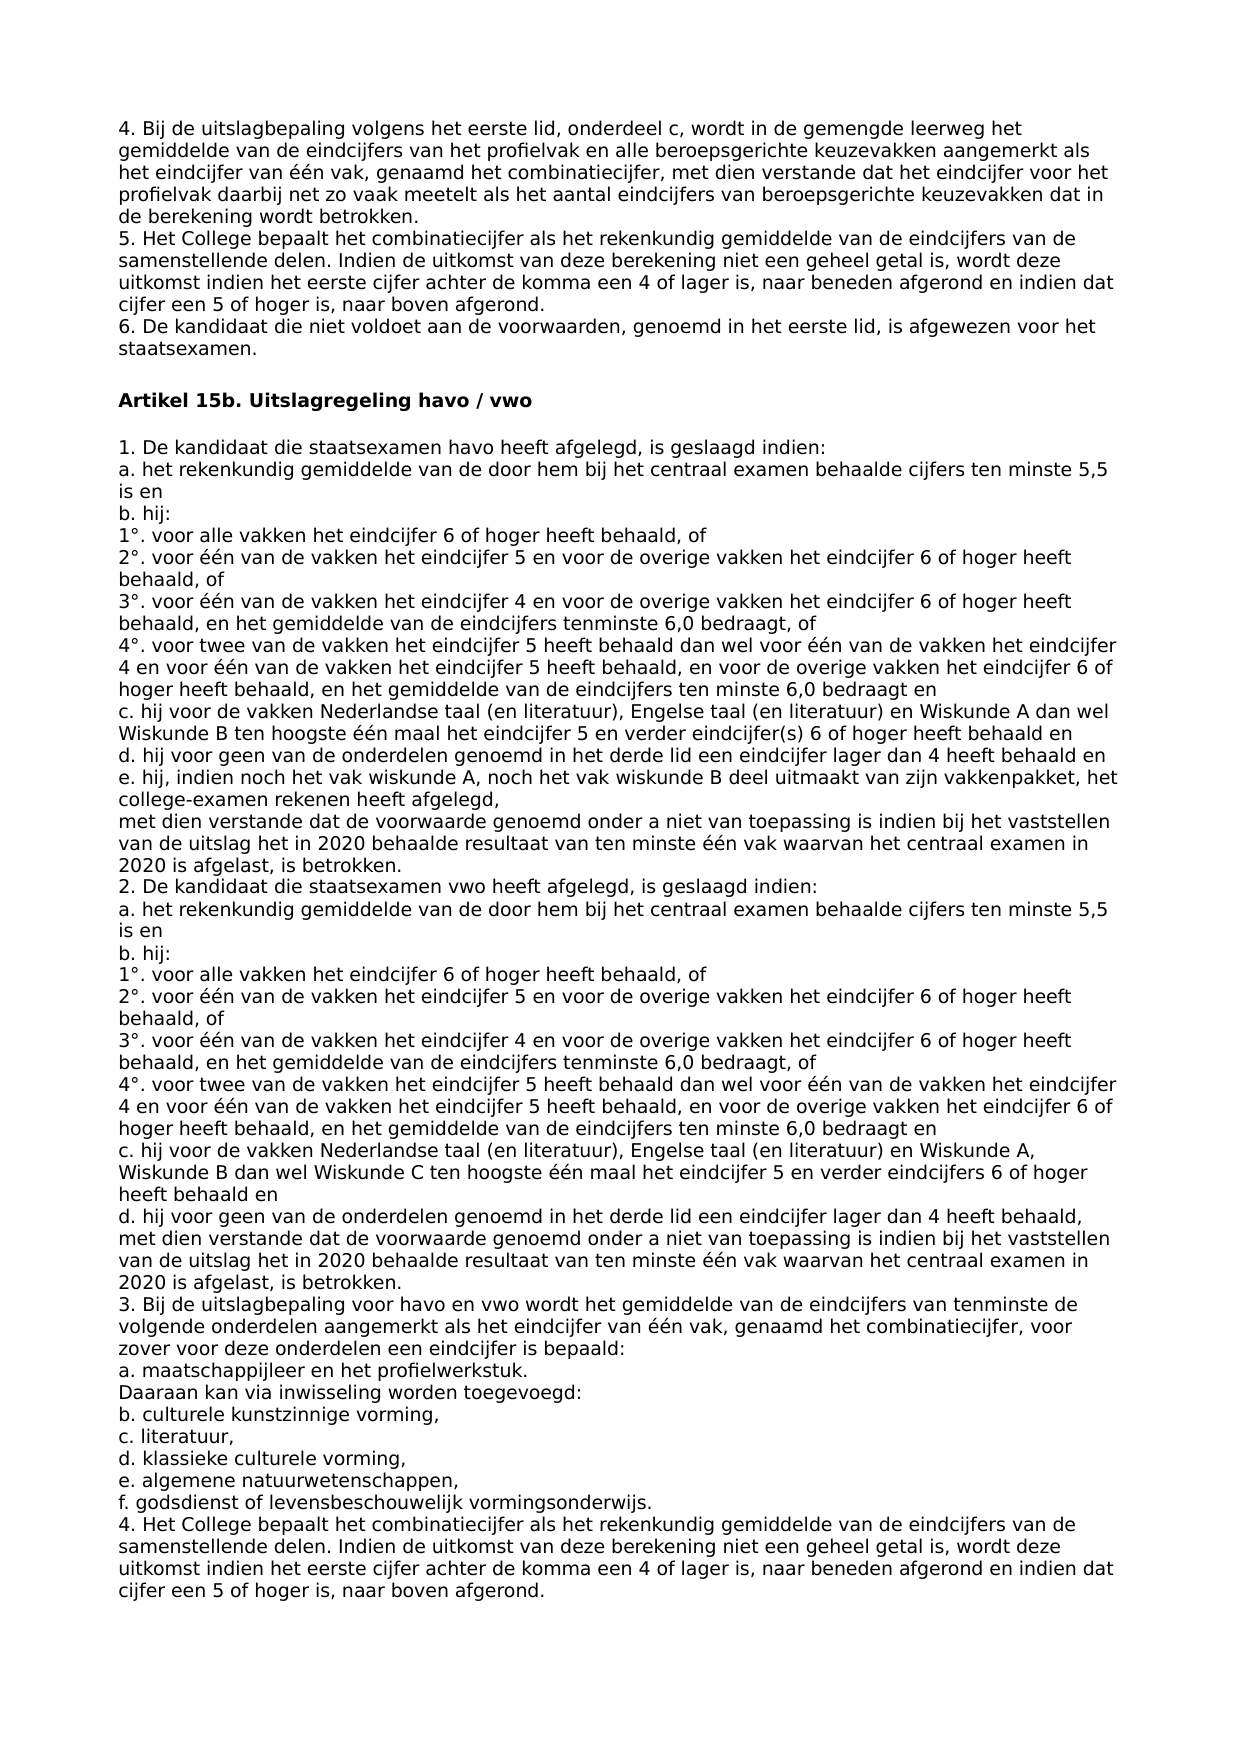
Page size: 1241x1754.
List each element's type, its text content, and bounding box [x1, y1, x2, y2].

text e. hij, indien noch het vak wiskunde A, noch het vak wiskunde B deel uitmaakt van zijn vakkenpakket, het college-examen rekenen heeft afgelegd, [118, 767, 1122, 811]
text b. hij: [118, 503, 1122, 525]
text 4. Het College bepaalt het combinatiecijfer als het rekenkundig gemiddelde van de eindcijfers van de samenstellende delen. Indien de uitkomst van deze berekening niet een geheel getal is, wordt deze uitkomst indien het eerste cijfer achter de komma een 4 of lager is, naar beneden afgerond en indien dat cijfer een 5 of hoger is, naar boven afgerond. [118, 1514, 1122, 1602]
text 3°. voor één van de vakken het eindcijfer 4 en voor de overige vakken het eindcijfer 6 of hoger heeft behaald, en het gemiddelde van de eindcijfers tenminste 6,0 bedraagt, of [118, 591, 1122, 635]
text 3°. voor één van de vakken het eindcijfer 4 en voor de overige vakken het eindcijfer 6 of hoger heeft behaald, en het gemiddelde van de eindcijfers tenminste 6,0 bedraagt, of [118, 1030, 1122, 1074]
text 6. De kandidaat die niet voldoet aan de voorwaarden, genoemd in het eerste lid, is afgewezen voor het staatsexamen. [118, 316, 1122, 360]
text Daaraan kan via inwisseling worden toegevoegd: [118, 1382, 1122, 1404]
text 2°. voor één van de vakken het eindcijfer 5 en voor de overige vakken het eindcijfer 6 of hoger heeft behaald, of [118, 986, 1122, 1030]
text c. hij voor de vakken Nederlandse taal (en literatuur), Engelse taal (en literatuur) en Wiskunde A, Wiskunde B dan wel Wiskunde C ten hoogste één maal het eindcijfer 5 en verder eindcijfers 6 of hoger heeft behaald en [118, 1140, 1122, 1206]
text 1. De kandidaat die staatsexamen havo heeft afgelegd, is geslaagd indien: [118, 437, 1122, 459]
text c. hij voor de vakken Nederlandse taal (en literatuur), Engelse taal (en literatuur) en Wiskunde A dan wel Wiskunde B ten hoogste één maal het eindcijfer 5 en verder eindcijfer(s) 6 of hoger heeft behaald en [118, 701, 1122, 744]
text 3. Bij de uitslagbepaling voor havo en vwo wordt het gemiddelde van de eindcijfers van tenminste de volgende onderdelen aangemerkt als het eindcijfer van één vak, genaamd het combinatiecijfer, voor zover voor deze onderdelen een eindcijfer is bepaald: [118, 1294, 1122, 1360]
text b. culturele kunstzinnige vorming, [118, 1404, 1122, 1426]
text b. hij: [118, 942, 1122, 964]
text a. maatschappijleer en het profielwerkstuk. [118, 1360, 1122, 1382]
text a. het rekenkundig gemiddelde van de door hem bij het centraal examen behaalde cijfers ten minste 5,5 is en [118, 459, 1122, 503]
text met dien verstande dat de voorwaarde genoemd onder a niet van toepassing is indien bij het vaststellen van de uitslag het in 2020 behaalde resultaat van ten minste één vak waarvan het centraal examen in 2020 is afgelast, is betrokken. [118, 1228, 1122, 1294]
text 5. Het College bepaalt het combinatiecijfer als het rekenkundig gemiddelde van de eindcijfers van de samenstellende delen. Indien de uitkomst van deze berekening niet een geheel getal is, wordt deze uitkomst indien het eerste cijfer achter de komma een 4 of lager is, naar beneden afgerond en indien dat cijfer een 5 of hoger is, naar boven afgerond. [118, 228, 1122, 316]
subtitle Artikel 15b. Uitslagregeling havo / vwo [118, 390, 1122, 412]
text d. hij voor geen van de onderdelen genoemd in het derde lid een eindcijfer lager dan 4 heeft behaald, [118, 1206, 1122, 1228]
text f. godsdienst of levensbeschouwelijk vormingsonderwijs. [118, 1492, 1122, 1514]
text 1°. voor alle vakken het eindcijfer 6 of hoger heeft behaald, of [118, 964, 1122, 986]
text 4. Bij de uitslagbepaling volgens het eerste lid, onderdeel c, wordt in de gemengde leerweg het gemiddelde van de eindcijfers van het profielvak en alle beroepsgerichte keuzevakken aangemerkt als het eindcijfer van één vak, genaamd het combinatiecijfer, met dien verstande dat het eindcijfer voor het profielvak daarbij net zo vaak meetelt als het aantal eindcijfers van beroepsgerichte keuzevakken dat in de berekening wordt betrokken. [118, 118, 1122, 228]
text c. literatuur, [118, 1426, 1122, 1448]
text 4°. voor twee van de vakken het eindcijfer 5 heeft behaald dan wel voor één van de vakken het eindcijfer 4 en voor één van de vakken het eindcijfer 5 heeft behaald, en voor de overige vakken het eindcijfer 6 of hoger heeft behaald, en het gemiddelde van de eindcijfers ten minste 6,0 bedraagt en [118, 1074, 1122, 1140]
text a. het rekenkundig gemiddelde van de door hem bij het centraal examen behaalde cijfers ten minste 5,5 is en [118, 898, 1122, 942]
text 2°. voor één van de vakken het eindcijfer 5 en voor de overige vakken het eindcijfer 6 of hoger heeft behaald, of [118, 547, 1122, 591]
text met dien verstande dat de voorwaarde genoemd onder a niet van toepassing is indien bij het vaststellen van de uitslag het in 2020 behaalde resultaat van ten minste één vak waarvan het centraal examen in 2020 is afgelast, is betrokken. [118, 811, 1122, 876]
text d. klassieke culturele vorming, [118, 1448, 1122, 1470]
text 1°. voor alle vakken het eindcijfer 6 of hoger heeft behaald, of [118, 525, 1122, 547]
text 4°. voor twee van de vakken het eindcijfer 5 heeft behaald dan wel voor één van de vakken het eindcijfer 4 en voor één van de vakken het eindcijfer 5 heeft behaald, en voor de overige vakken het eindcijfer 6 of hoger heeft behaald, en het gemiddelde van de eindcijfers ten minste 6,0 bedraagt en [118, 635, 1122, 701]
text e. algemene natuurwetenschappen, [118, 1470, 1122, 1492]
text d. hij voor geen van de onderdelen genoemd in het derde lid een eindcijfer lager dan 4 heeft behaald en [118, 744, 1122, 767]
text 2. De kandidaat die staatsexamen vwo heeft afgelegd, is geslaagd indien: [118, 876, 1122, 898]
